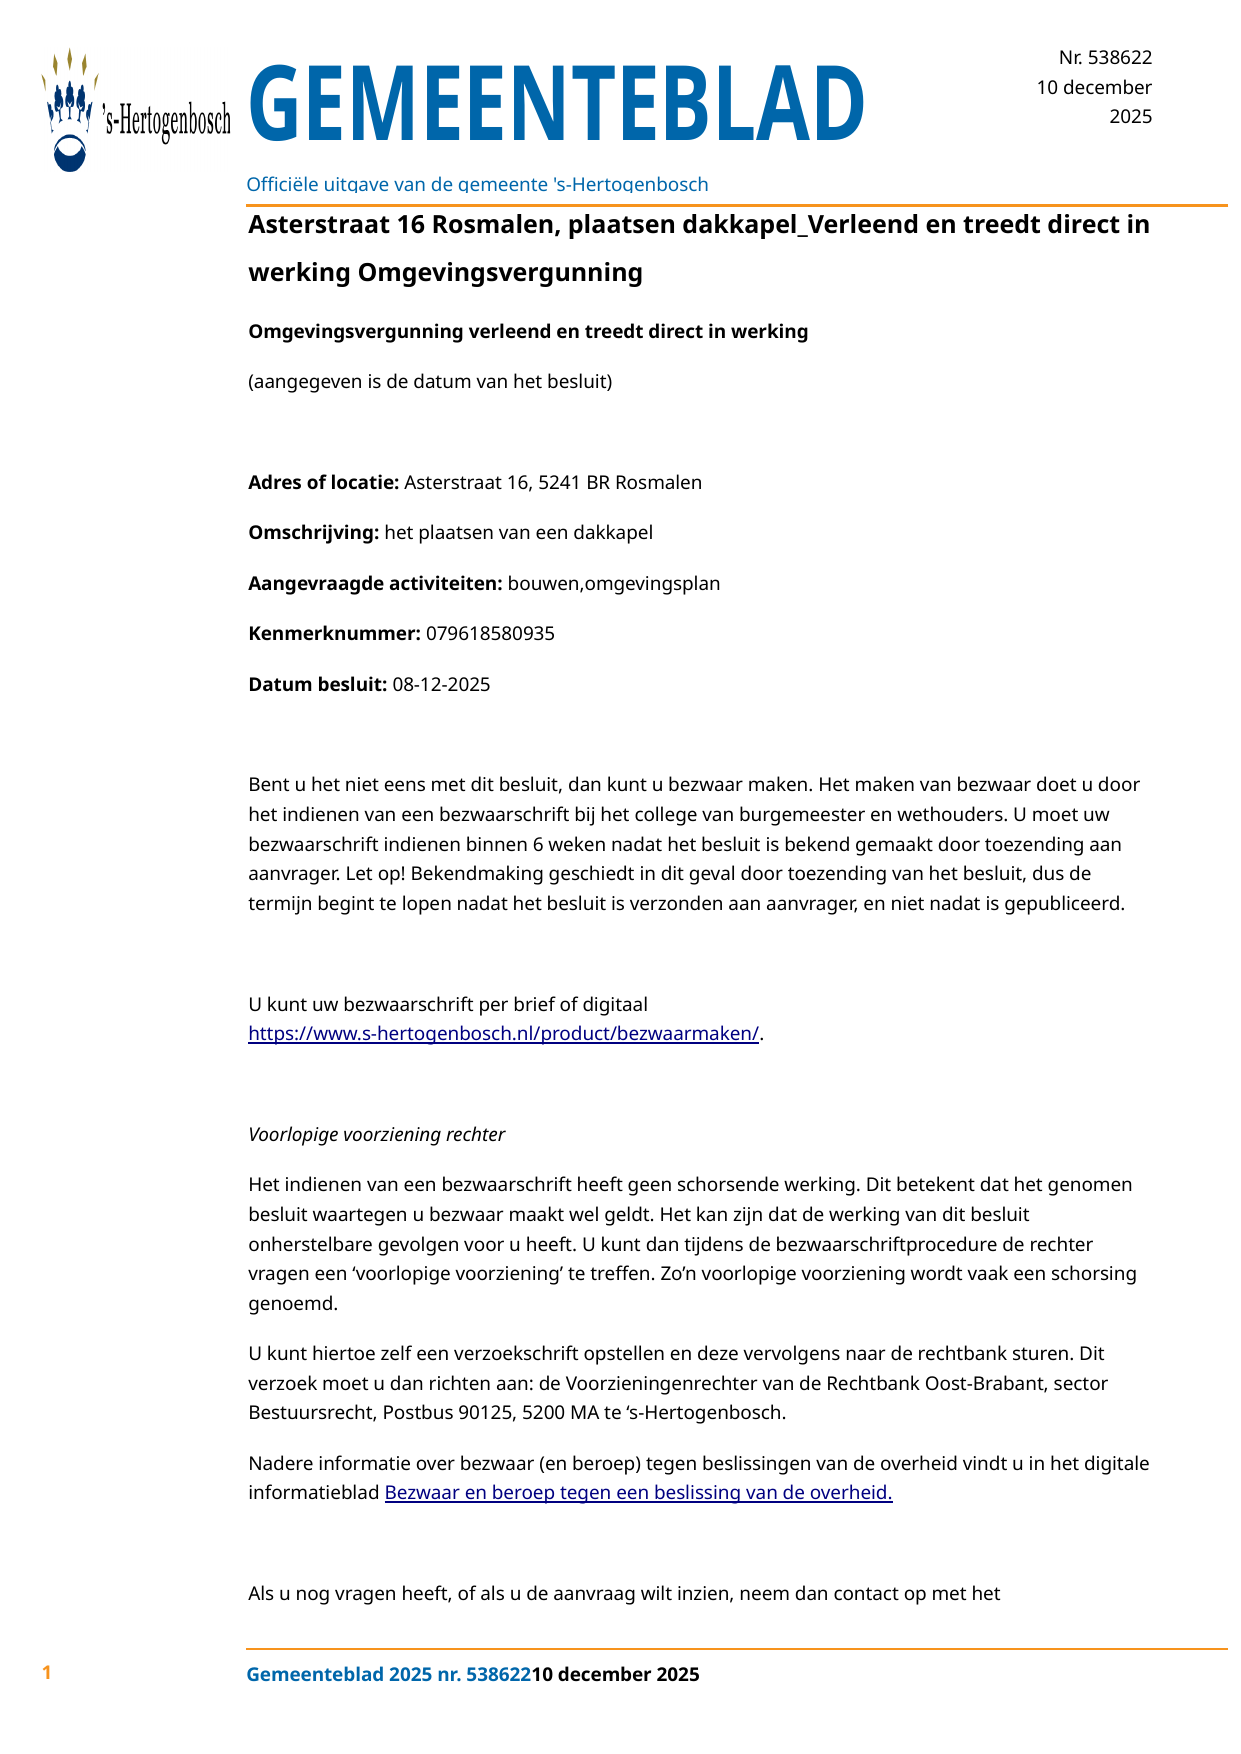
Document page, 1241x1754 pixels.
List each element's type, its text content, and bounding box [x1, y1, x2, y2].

text Bent u het niet eens met dit besluit, dan kunt u bezwaar maken. Het maken van bezwaar doet u door het indienen van een bezwaarschrift bij het college van burgemeester en wethouders. U moet uw bezwaarschrift indienen binnen 6 weken nadat het besluit is bekend gemaakt door toezending aan aanvrager. Let op! Bekendmaking geschiedt in dit geval door toezending van het besluit, dus de termijn begint te lopen nadat het besluit is verzonden aan aanvrager, en niet nadat is gepubliceerd. [248, 772, 1152, 916]
text U kunt uw bezwaarschrift per brief of digitaal https://www.s-hertogenbosch.nl/product/bezwaarmaken/. [248, 991, 1152, 1046]
picture [41, 47, 231, 172]
text (aangegeven is de datum van het besluit) [248, 368, 1152, 394]
text Aangevraagde activiteiten: bouwen,omgevingsplan [248, 570, 1152, 596]
text Nadere informatie over bezwaar (en beroep) tegen beslissingen van de overheid vindt u in het digitale informatieblad Bezwaar en beroep tegen een beslissing van de overheid. [248, 1450, 1152, 1505]
text Datum besluit: 08-12-2025 [248, 671, 1152, 697]
text Asterstraat 16 Rosmalen, plaatsen dakkapel_Verleend en treedt direct in werking Omgevingsvergunning [248, 207, 1152, 288]
text Voorlopige voorziening rechter [248, 1121, 1152, 1147]
text Adres of locatie: Asterstraat 16, 5241 BR Rosmalen [248, 469, 1152, 495]
text Als u nog vragen heeft, of als u de aanvraag wilt inzien, neem dan contact op met het [248, 1580, 1152, 1606]
text Kenmerknummer: 079618580935 [248, 620, 1152, 646]
text Omschrijving: het plaatsen van een dakkapel [248, 519, 1152, 545]
text Het indienen van een bezwaarschrift heeft geen schorsende werking. Dit betekent dat het genomen besluit waartegen u bezwaar maakt wel geldt. Het kan zijn dat de werking van dit besluit onherstelbare gevolgen voor u heeft. U kunt dan tijdens de bezwaarschriftprocedure de rechter vragen een ‘voorlopige voorziening’ te treffen. Zo’n voorlopige voorziening wordt vaak een schorsing genoemd. [248, 1172, 1152, 1316]
text Omgevingsvergunning verleend en treedt direct in werking [248, 318, 1152, 344]
text U kunt hiertoe zelf een verzoekschrift opstellen en deze vervolgens naar de rechtbank sturen. Dit verzoek moet u dan richten aan: de Voorzieningenrechter van de Rechtbank Oost-Brabant, sector Bestuursrecht, Postbus 90125, 5200 MA te ‘s-Hertogenbosch. [248, 1340, 1152, 1425]
